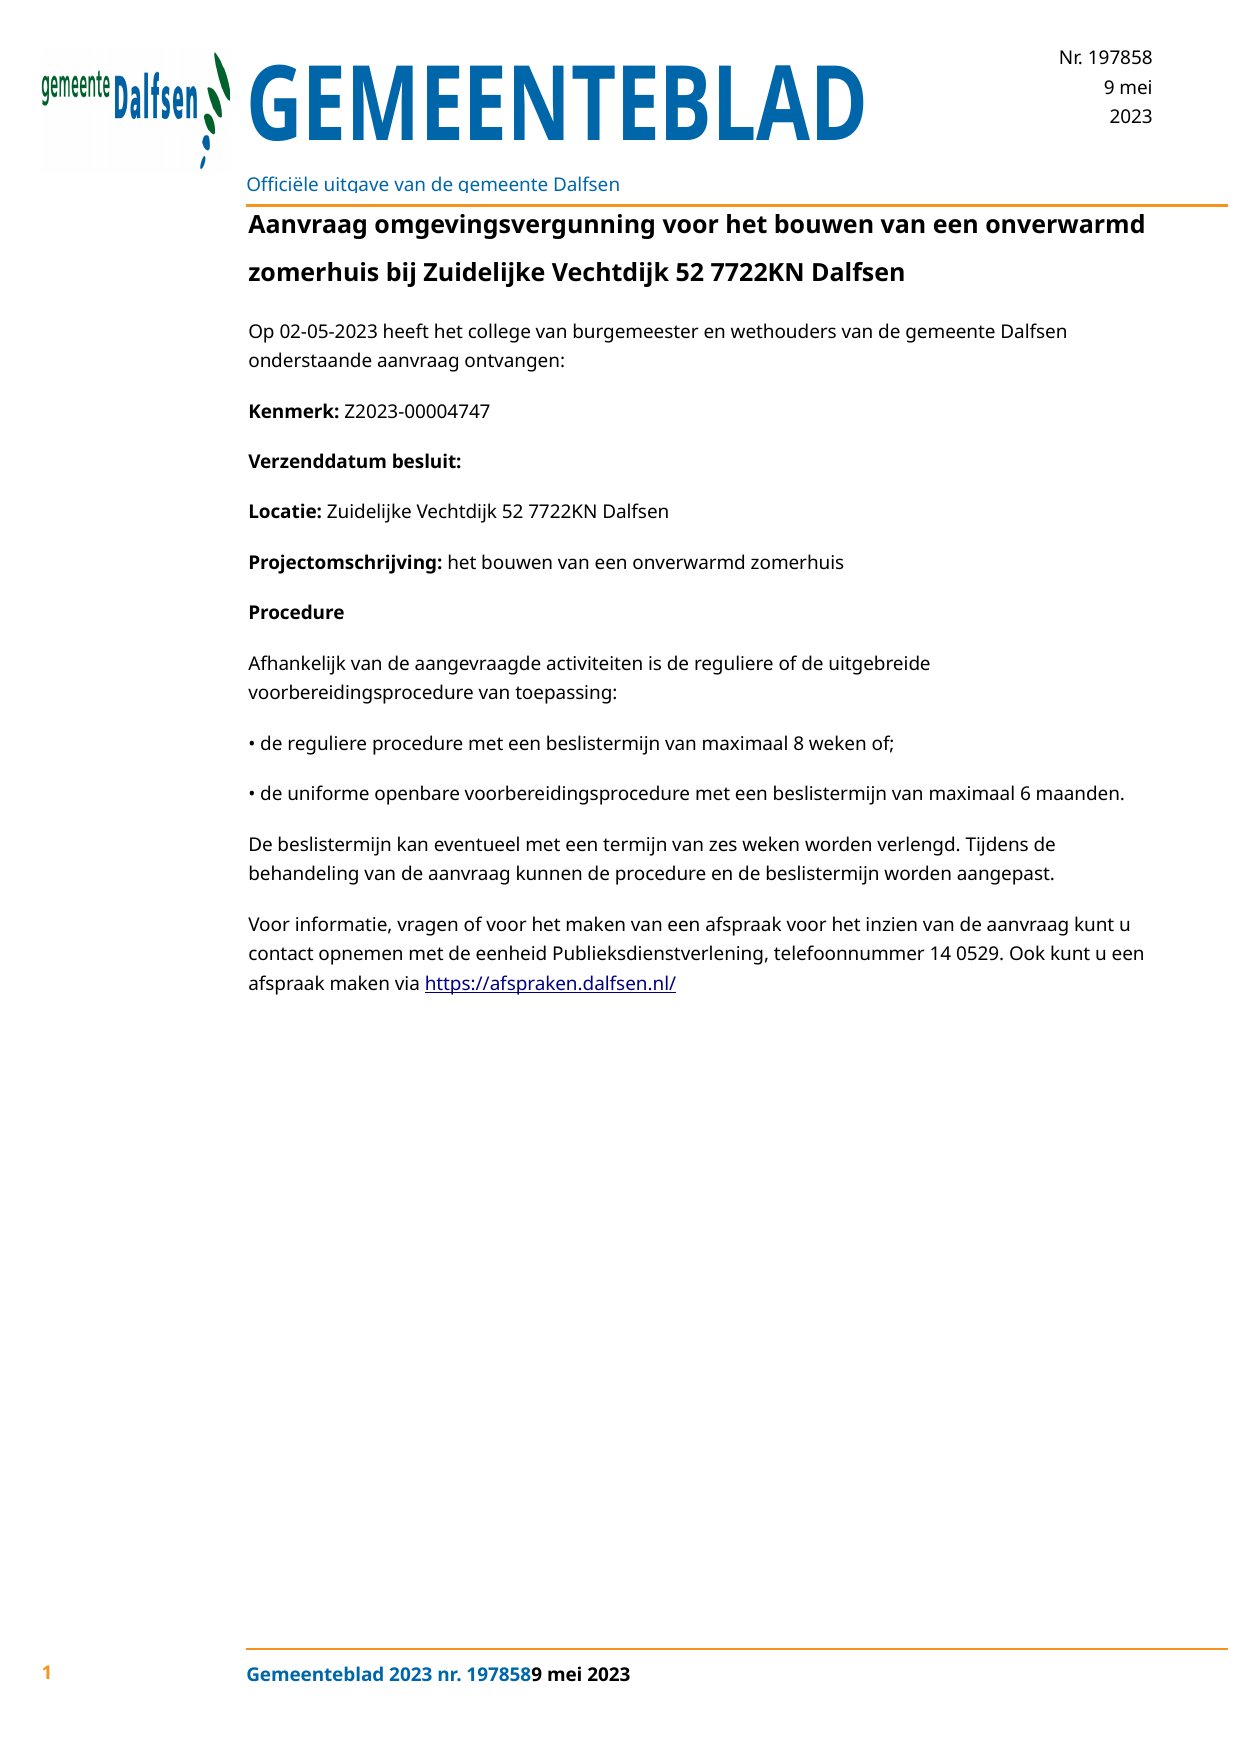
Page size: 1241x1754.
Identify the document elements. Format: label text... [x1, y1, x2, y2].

text Aanvraag omgevingsvergunning voor het bouwen van een onverwarmd zomerhuis bij Zuidelijke Vechtdijk 52 7722KN Dalfsen [248, 207, 1152, 288]
text Kenmerk: Z2023-00004747 [248, 398, 1152, 424]
text Op 02-05-2023 heeft het college van burgemeester en wethouders van de gemeente Dalfsen onderstaande aanvraag ontvangen: [248, 318, 1152, 373]
text • de uniforme openbare voorbereidingsprocedure met een beslistermijn van maximaal 6 maanden. [248, 780, 1152, 806]
text De beslistermijn kan eventueel met een termijn van zes weken worden verlengd. Tijdens de behandeling van de aanvraag kunnen de procedure en de beslistermijn worden aangepast. [248, 831, 1152, 886]
text Voor informatie, vragen of voor het maken van een afspraak voor het inzien van de aanvraag kunt u contact opnemen met de eenheid Publieksdienstverlening, telefoonnummer 14 0529. Ook kunt u een afspraak maken via https://afspraken.dalfsen.nl/ [248, 911, 1152, 996]
text Locatie: Zuidelijke Vechtdijk 52 7722KN Dalfsen [248, 499, 1152, 524]
picture [41, 47, 231, 172]
text Verzenddatum besluit: [248, 448, 1152, 474]
text Projectomschrijving: het bouwen van een onverwarmd zomerhuis [248, 549, 1152, 575]
text Afhankelijk van de aangevraagde activiteiten is de reguliere of de uitgebreide voorbereidingsprocedure van toepassing: [248, 650, 1152, 705]
text • de reguliere procedure met een beslistermijn van maximaal 8 weken of; [248, 730, 1152, 756]
text Procedure [248, 599, 1152, 625]
